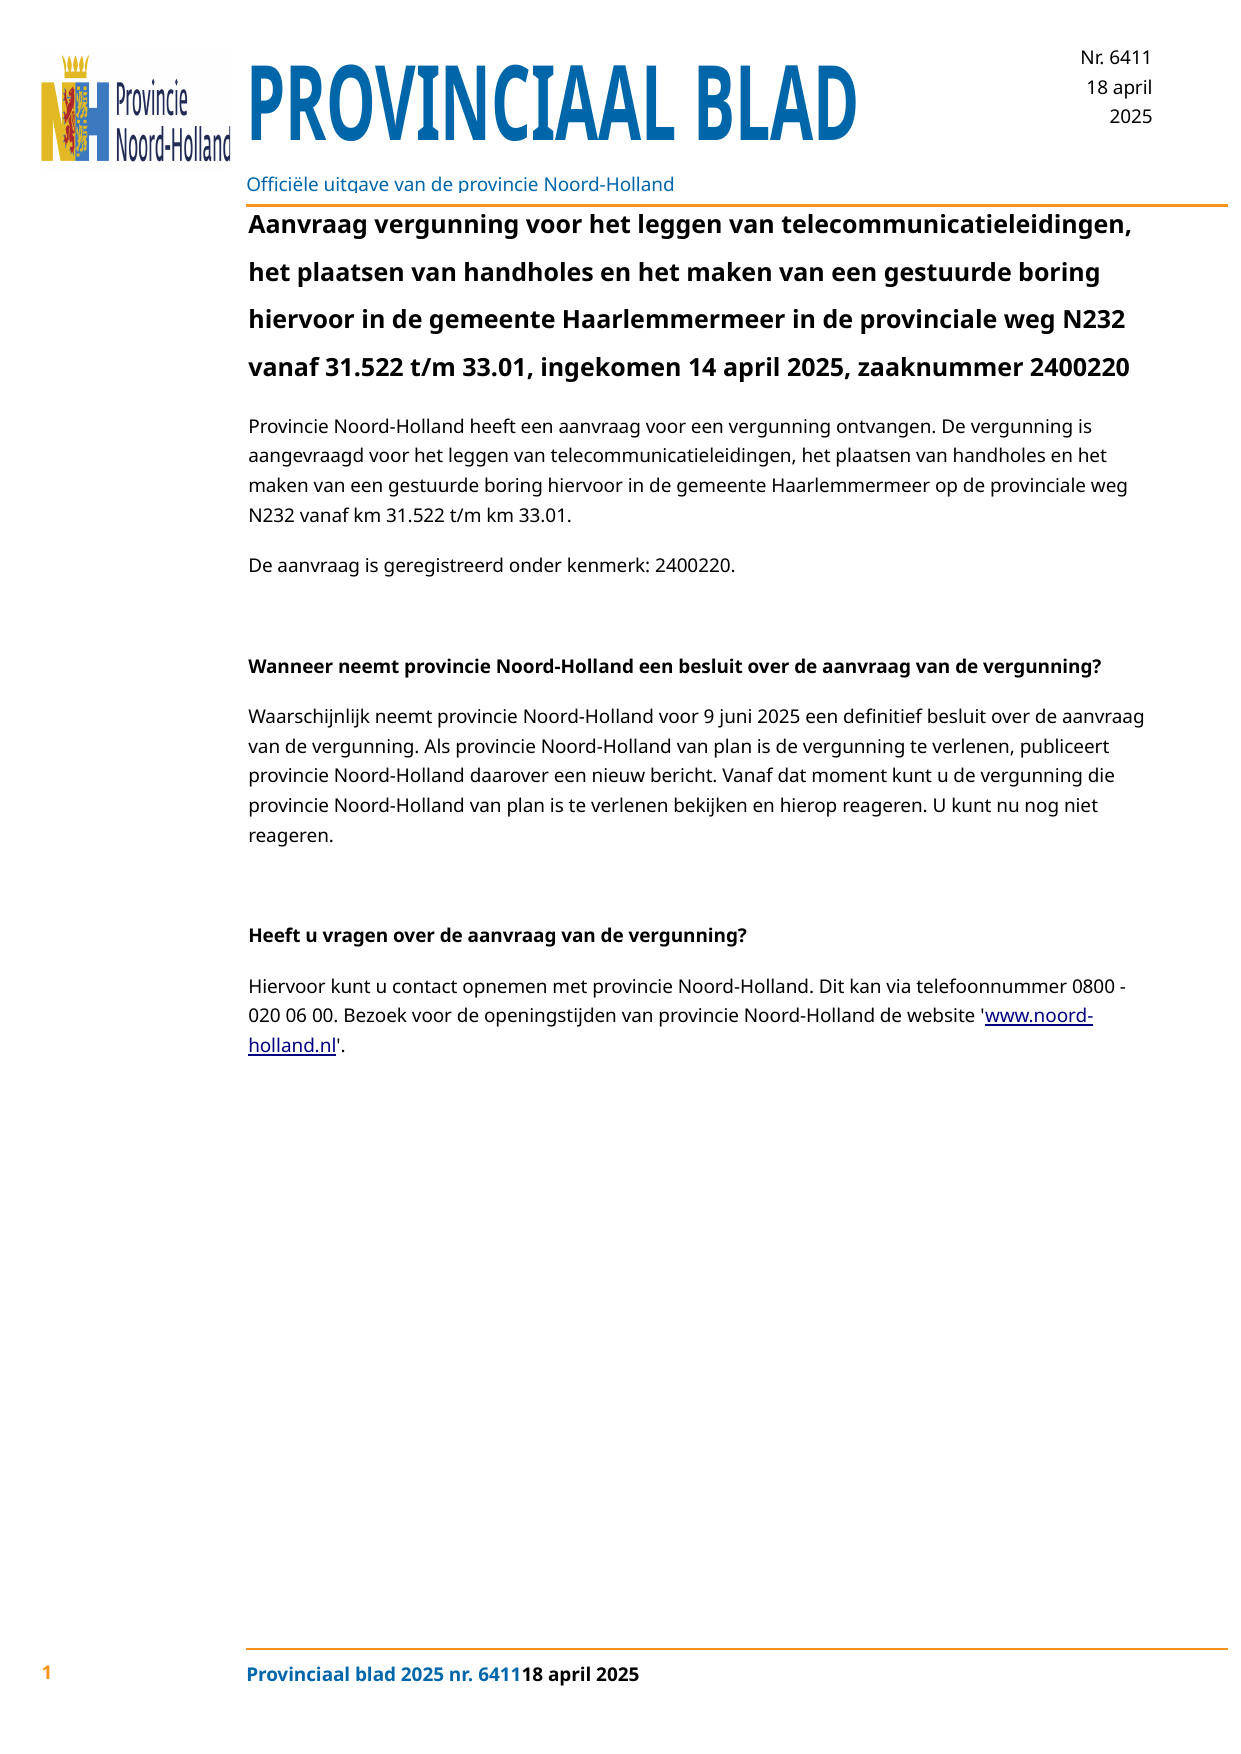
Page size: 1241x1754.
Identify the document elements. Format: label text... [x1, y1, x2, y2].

text Hiervoor kunt u contact opnemen met provincie Noord-Holland. Dit kan via telefoonnummer 0800 - 020 06 00. Bezoek voor de openingstijden van provincie Noord-Holland de website 'www.noord-holland.nl'. [248, 973, 1152, 1058]
text Aanvraag vergunning voor het leggen van telecommunicatieleidingen, het plaatsen van handholes en het maken van een gestuurde boring hiervoor in de gemeente Haarlemmermeer in de provinciale weg N232 vanaf 31.522 t/m 33.01, ingekomen 14 april 2025, zaaknummer 2400220 [248, 207, 1152, 384]
text Wanneer neemt provincie Noord-Holland een besluit over de aanvraag van de vergunning? [248, 653, 1152, 679]
text De aanvraag is geregistreerd onder kenmerk: 2400220. [248, 552, 1152, 578]
text Provincie Noord-Holland heeft een aanvraag voor een vergunning ontvangen. De vergunning is aangevraagd voor het leggen van telecommunicatieleidingen, het plaatsen van handholes en het maken van een gestuurde boring hiervoor in de gemeente Haarlemmermeer op de provinciale weg N232 vanaf km 31.522 t/m km 33.01. [248, 413, 1152, 528]
text Waarschijnlijk neemt provincie Noord-Holland voor 9 juni 2025 een definitief besluit over de aanvraag van de vergunning. Als provincie Noord-Holland van plan is de vergunning te verlenen, publiceert provincie Noord-Holland daarover een nieuw bericht. Vanaf dat moment kunt u de vergunning die provincie Noord-Holland van plan is te verlenen bekijken en hierop reageren. U kunt nu nog niet reageren. [248, 703, 1152, 848]
text Heeft u vragen over de aanvraag van de vergunning? [248, 923, 1152, 948]
picture [41, 47, 231, 172]
